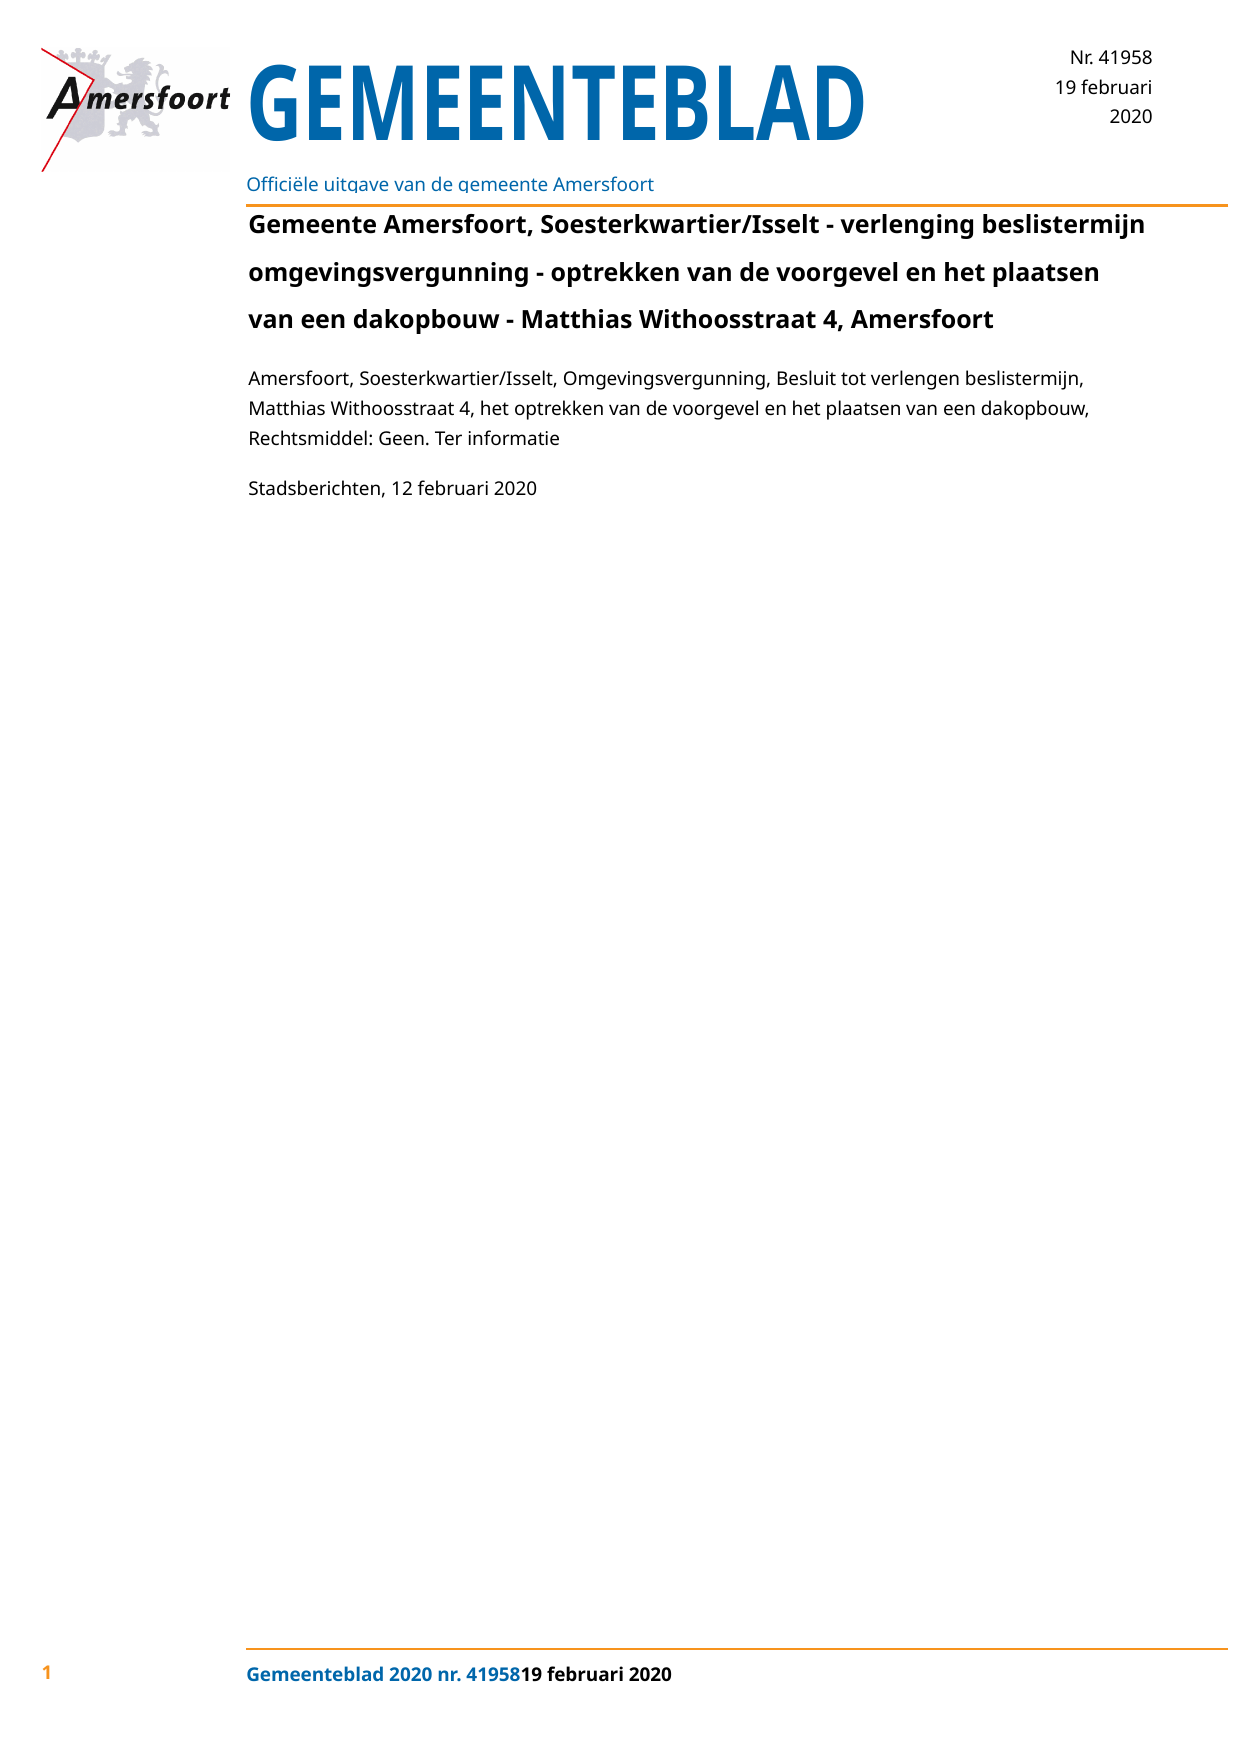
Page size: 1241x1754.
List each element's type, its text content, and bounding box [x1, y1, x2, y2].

text Amersfoort, Soesterkwartier/Isselt, Omgevingsvergunning, Besluit tot verlengen beslistermijn, Matthias Withoosstraat 4, het optrekken van de voorgevel en het plaatsen van een dakopbouw, Rechtsmiddel: Geen. Ter informatie [248, 366, 1152, 450]
picture [41, 47, 231, 172]
text Gemeente Amersfoort, Soesterkwartier/Isselt - verlenging beslistermijn omgevingsvergunning - optrekken van de voorgevel en het plaatsen van een dakopbouw - Matthias Withoosstraat 4, Amersfoort [248, 207, 1152, 336]
text Stadsberichten, 12 februari 2020 [248, 475, 1152, 501]
